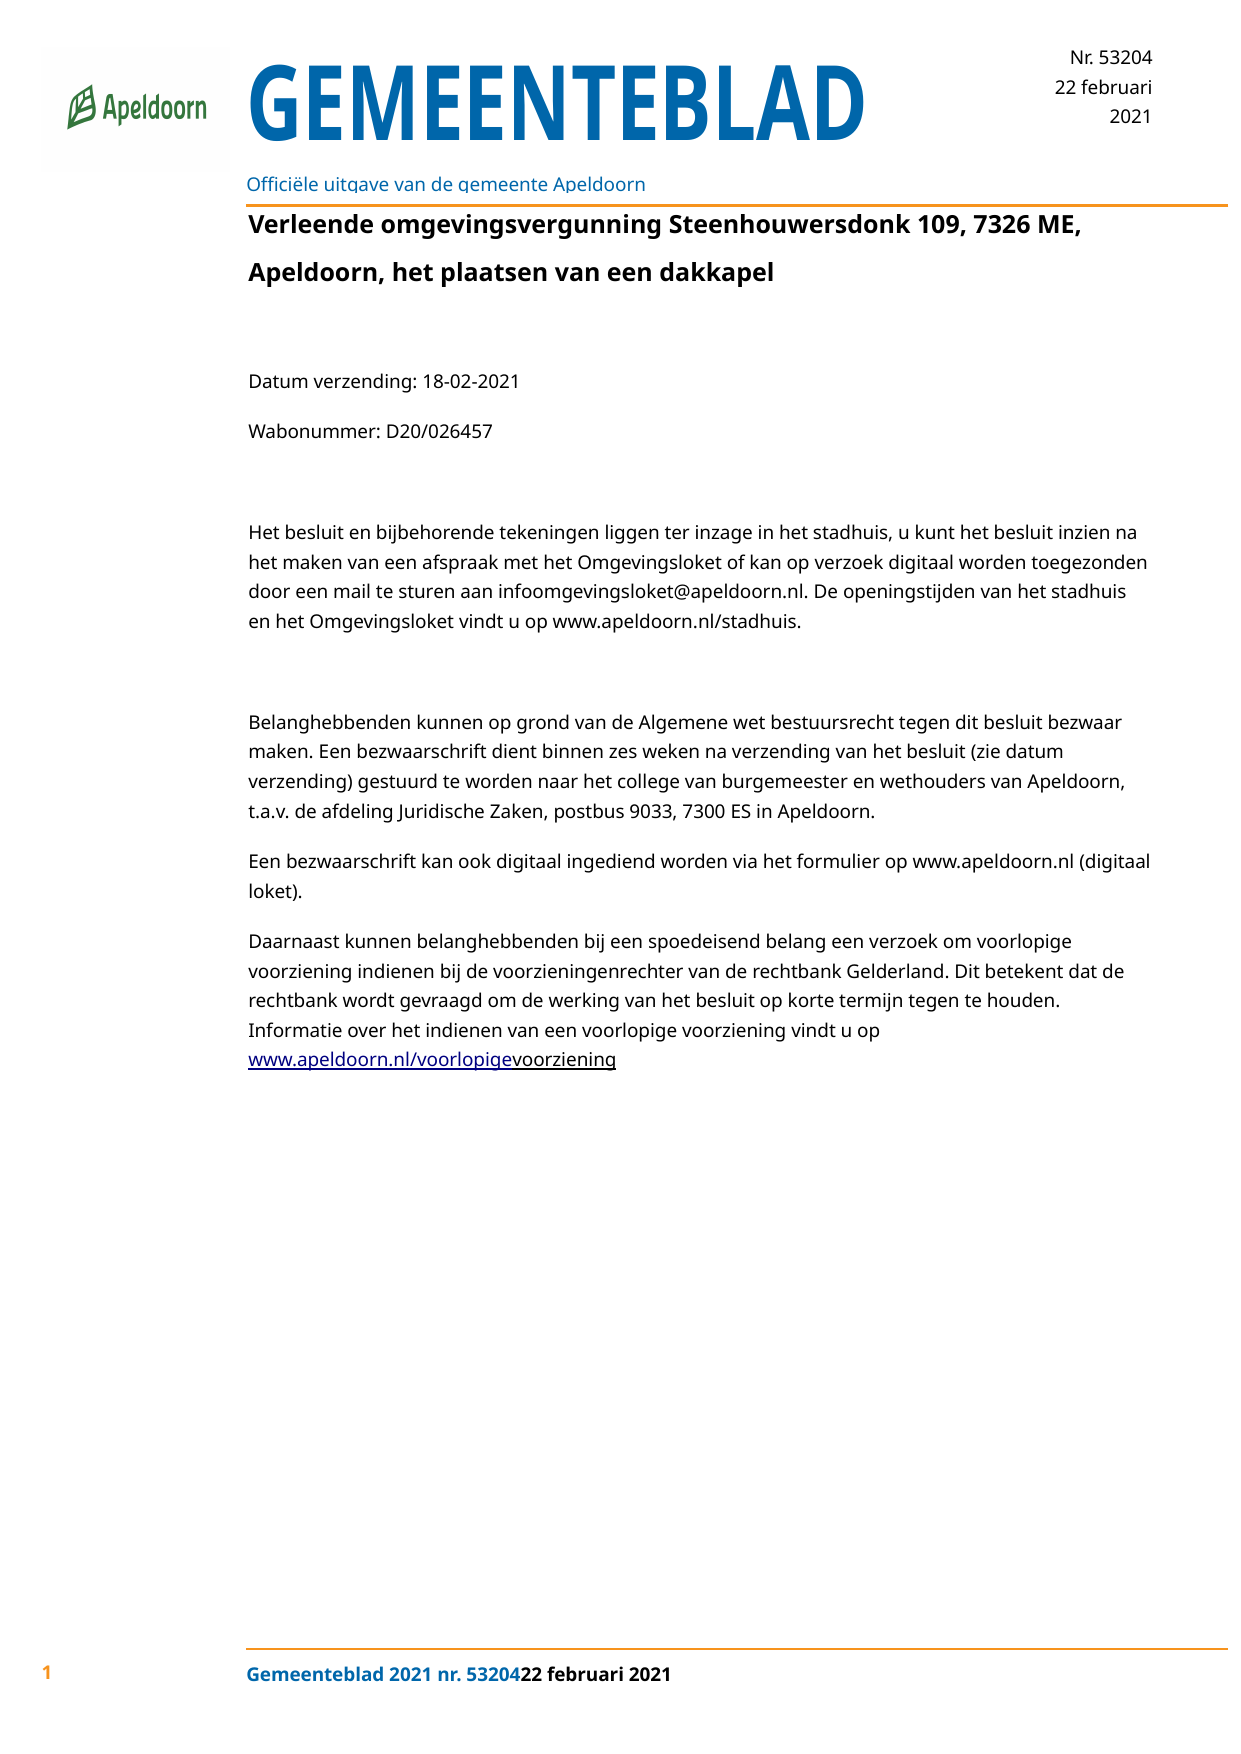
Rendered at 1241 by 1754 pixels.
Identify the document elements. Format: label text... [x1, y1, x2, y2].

text Datum verzending: 18-02-2021 [248, 368, 1152, 394]
text Een bezwaarschrift kan ook digitaal ingediend worden via het formulier op www.apeldoorn.nl (digitaal loket). [248, 848, 1152, 904]
text Belanghebbenden kunnen op grond van de Algemene wet bestuursrecht tegen dit besluit bezwaar maken. Een bezwaarschrift dient binnen zes weken na verzending van het besluit (zie datum verzending) gestuurd te worden naar het college van burgemeester en wethouders van Apeldoorn, t.a.v. de afdeling Juridische Zaken, postbus 9033, 7300 ES in Apeldoorn. [248, 709, 1152, 824]
picture [41, 47, 231, 172]
text Wabonummer: D20/026457 [248, 419, 1152, 444]
text Het besluit en bijbehorende tekeningen liggen ter inzage in het stadhuis, u kunt het besluit inzien na het maken van een afspraak met het Omgevingsloket of kan op verzoek digitaal worden toegezonden door een mail te sturen aan infoomgevingsloket@apeldoorn.nl. De openingstijden van het stadhuis en het Omgevingsloket vindt u op www.apeldoorn.nl/stadhuis. [248, 519, 1152, 634]
text Verleende omgevingsvergunning Steenhouwersdonk 109, 7326 ME, Apeldoorn, het plaatsen van een dakkapel [248, 207, 1152, 288]
text Daarnaast kunnen belanghebbenden bij een spoedeisend belang een verzoek om voorlopige voorziening indienen bij de voorzieningenrechter van de rechtbank Gelderland. Dit betekent dat de rechtbank wordt gevraagd om de werking van het besluit op korte termijn tegen te houden. Informatie over het indienen van een voorlopige voorziening vindt u op www.apeldoorn.nl/voorlopigevoorziening [248, 928, 1152, 1072]
